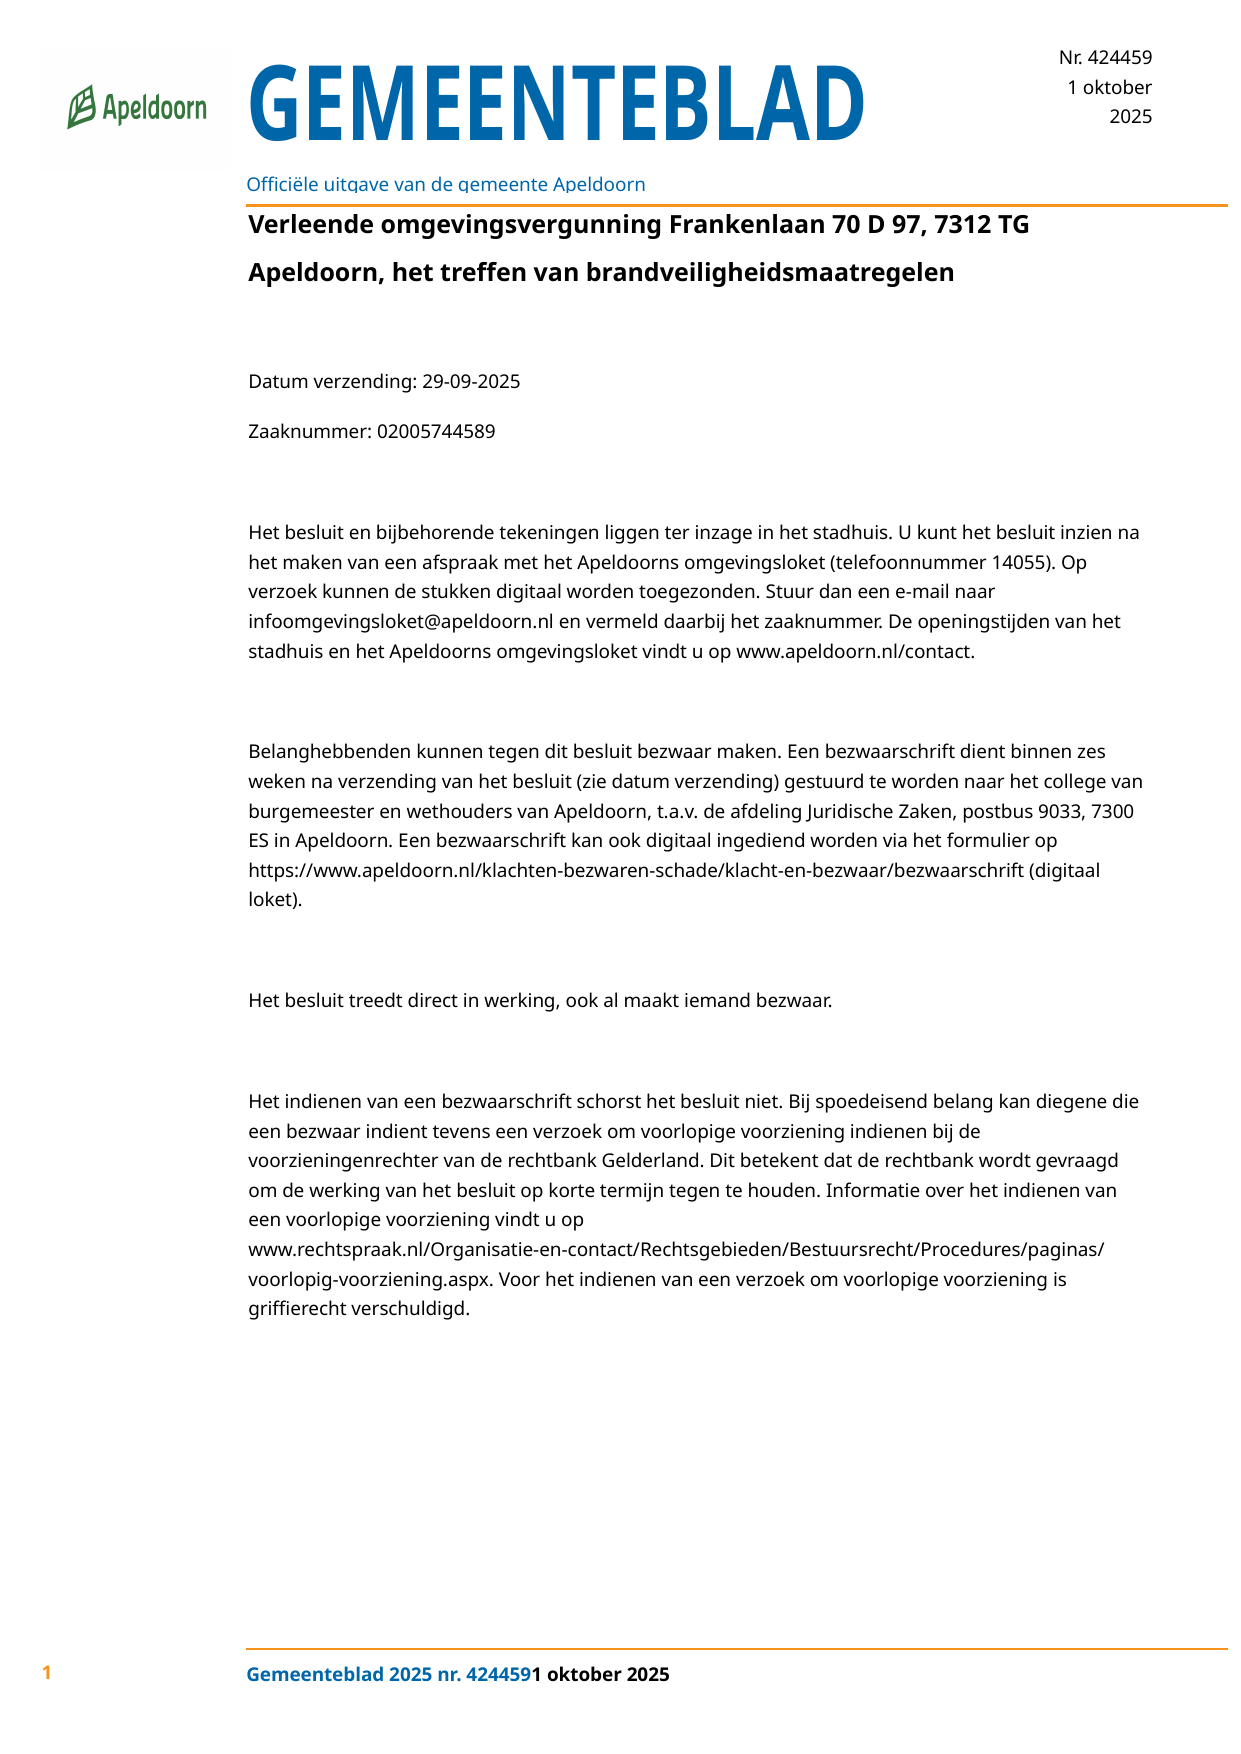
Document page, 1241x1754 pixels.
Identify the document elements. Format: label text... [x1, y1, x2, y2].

text Het indienen van een bezwaarschrift schorst het besluit niet. Bij spoedeisend belang kan diegene die een bezwaar indient tevens een verzoek om voorlopige voorziening indienen bij de voorzieningenrechter van de rechtbank Gelderland. Dit betekent dat de rechtbank wordt gevraagd om de werking van het besluit op korte termijn tegen te houden. Informatie over het indienen van een voorlopige voorziening vindt u op www.rechtspraak.nl/Organisatie-en-contact/Rechtsgebieden/Bestuursrecht/Procedures/paginas/voorlopig-voorziening.aspx. Voor het indienen van een verzoek om voorlopige voorziening is griffierecht verschuldigd. [248, 1088, 1152, 1321]
text Zaaknummer: 02005744589 [248, 419, 1152, 444]
text Datum verzending: 29-09-2025 [248, 368, 1152, 394]
text Verleende omgevingsvergunning Frankenlaan 70 D 97, 7312 TG Apeldoorn, het treffen van brandveiligheidsmaatregelen [248, 207, 1152, 288]
text Het besluit en bijbehorende tekeningen liggen ter inzage in het stadhuis. U kunt het besluit inzien na het maken van een afspraak met het Apeldoorns omgevingsloket (telefoonnummer 14055). Op verzoek kunnen de stukken digitaal worden toegezonden. Stuur dan een e-mail naar infoomgevingsloket@apeldoorn.nl en vermeld daarbij het zaaknummer. De openingstijden van het stadhuis en het Apeldoorns omgevingsloket vindt u op www.apeldoorn.nl/contact. [248, 519, 1152, 664]
text Belanghebbenden kunnen tegen dit besluit bezwaar maken. Een bezwaarschrift dient binnen zes weken na verzending van het besluit (zie datum verzending) gestuurd te worden naar het college van burgemeester en wethouders van Apeldoorn, t.a.v. de afdeling Juridische Zaken, postbus 9033, 7300 ES in Apeldoorn. Een bezwaarschrift kan ook digitaal ingediend worden via het formulier op https://www.apeldoorn.nl/klachten-bezwaren-schade/klacht-en-bezwaar/bezwaarschrift (digitaal loket). [248, 739, 1152, 912]
text Het besluit treedt direct in werking, ook al maakt iemand bezwaar. [248, 987, 1152, 1013]
picture [41, 47, 231, 172]
